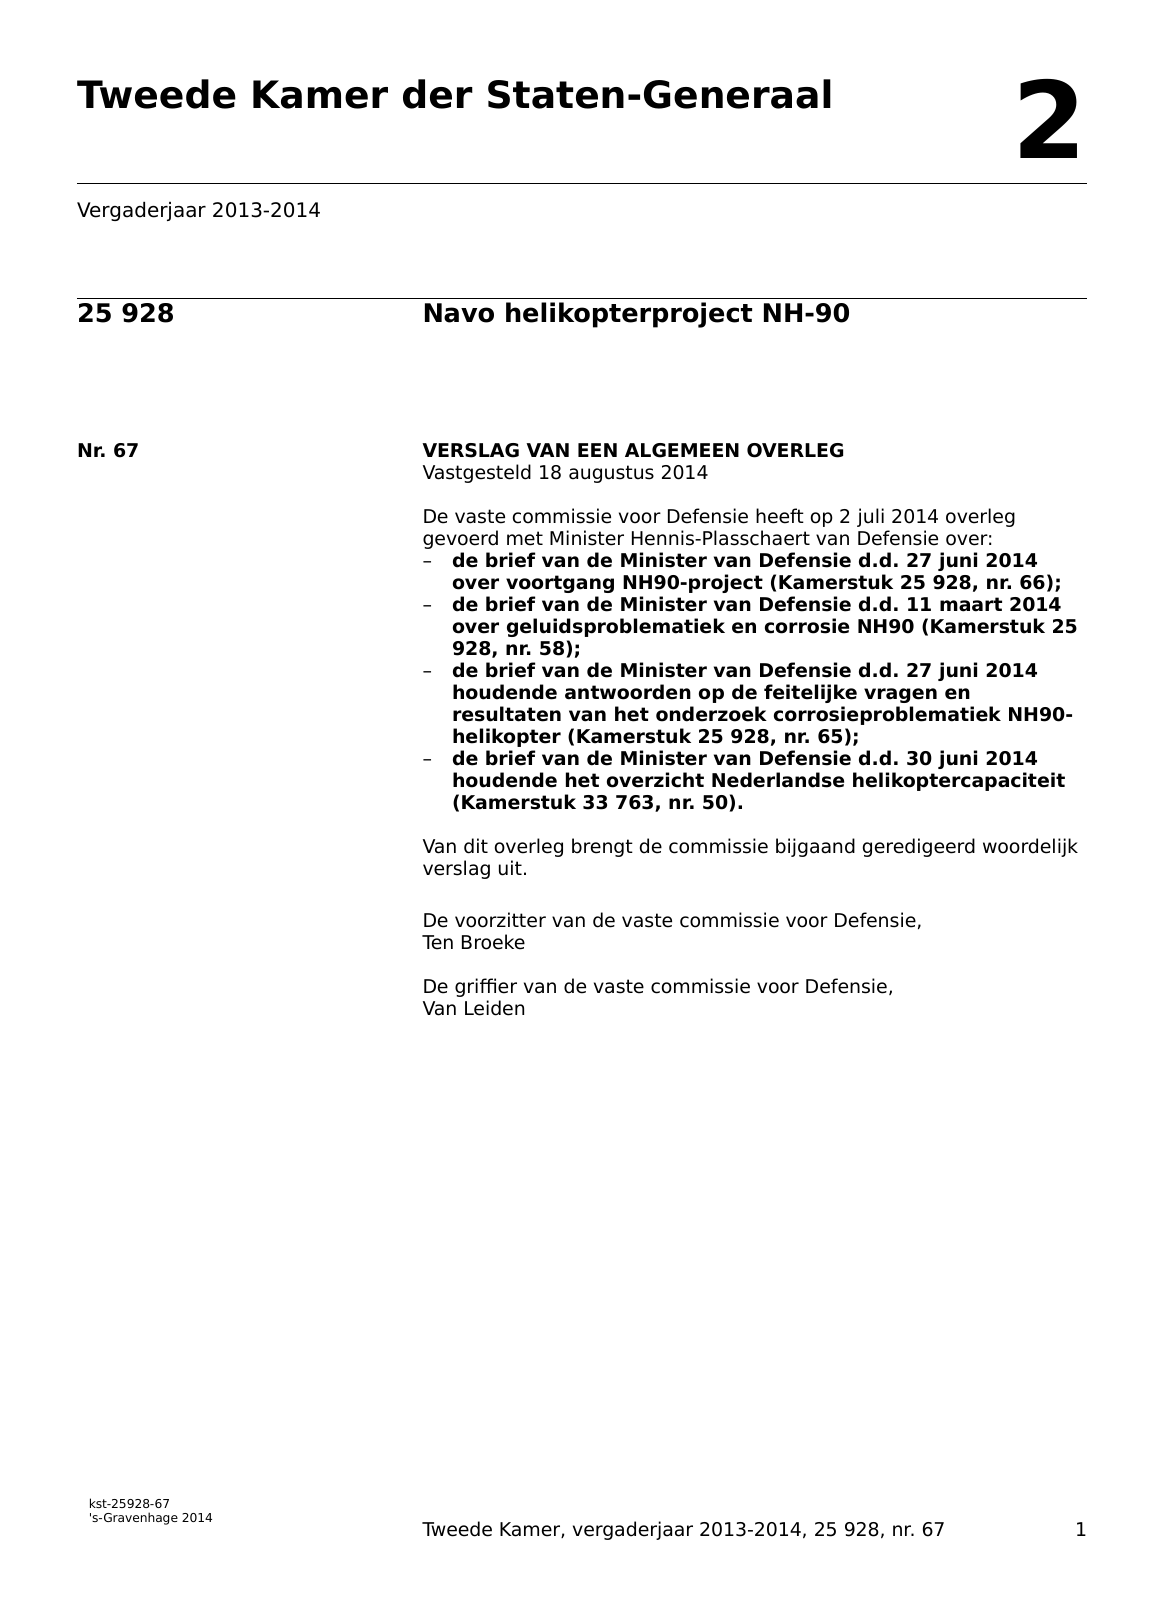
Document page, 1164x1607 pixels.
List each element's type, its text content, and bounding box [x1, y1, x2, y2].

text De voorzitter van de vaste commissie voor Defensie, Ten Broeke [422, 910, 1087, 954]
subtitle Nr. 67 VERSLAG VAN EEN ALGEMEEN OVERLEG [77, 440, 1087, 462]
text – de brief van de Minister van Defensie d.d. 27 juni 2014 over voortgang NH90-project (Kamerstuk 25 928, nr. 66); [422, 550, 1087, 594]
text Van dit overleg brengt de commissie bijgaand geredigeerd woordelijk verslag uit. [422, 836, 1087, 880]
text 's-Gravenhage 2014 [88, 1511, 323, 1525]
text De griffier van de vaste commissie voor Defensie, Van Leiden [422, 976, 1087, 1020]
text – de brief van de Minister van Defensie d.d. 30 juni 2014 houdende het overzicht Nederlandse helikoptercapaciteit (Kamerstuk 33 763, nr. 50). [422, 748, 1087, 813]
text De vaste commissie voor Defensie heeft op 2 juli 2014 overleg gevoerd met Minister Hennis-Plasschaert van Defensie over: [422, 506, 1087, 550]
table_header Tweede Kamer der Staten-Generaal [77, 59, 886, 183]
text kst-25928-67 [88, 1497, 323, 1511]
text – de brief van de Minister van Defensie d.d. 27 juni 2014 houdende antwoorden op de feitelijke vragen en resultaten van het onderzoek corrosieproblematiek NH90-helikopter (Kamerstuk 25 928, nr. 65); [422, 660, 1087, 748]
text – de brief van de Minister van Defensie d.d. 11 maart 2014 over geluidsproblematiek en corrosie NH90 (Kamerstuk 25 928, nr. 58); [422, 594, 1087, 660]
text Vastgesteld 18 augustus 2014 [422, 462, 1087, 484]
table_header 2 [886, 59, 1087, 183]
subtitle 25 928 Navo helikopterproject NH-90 [77, 299, 1087, 329]
table_cell Vergaderjaar 2013-2014 [77, 184, 1087, 298]
